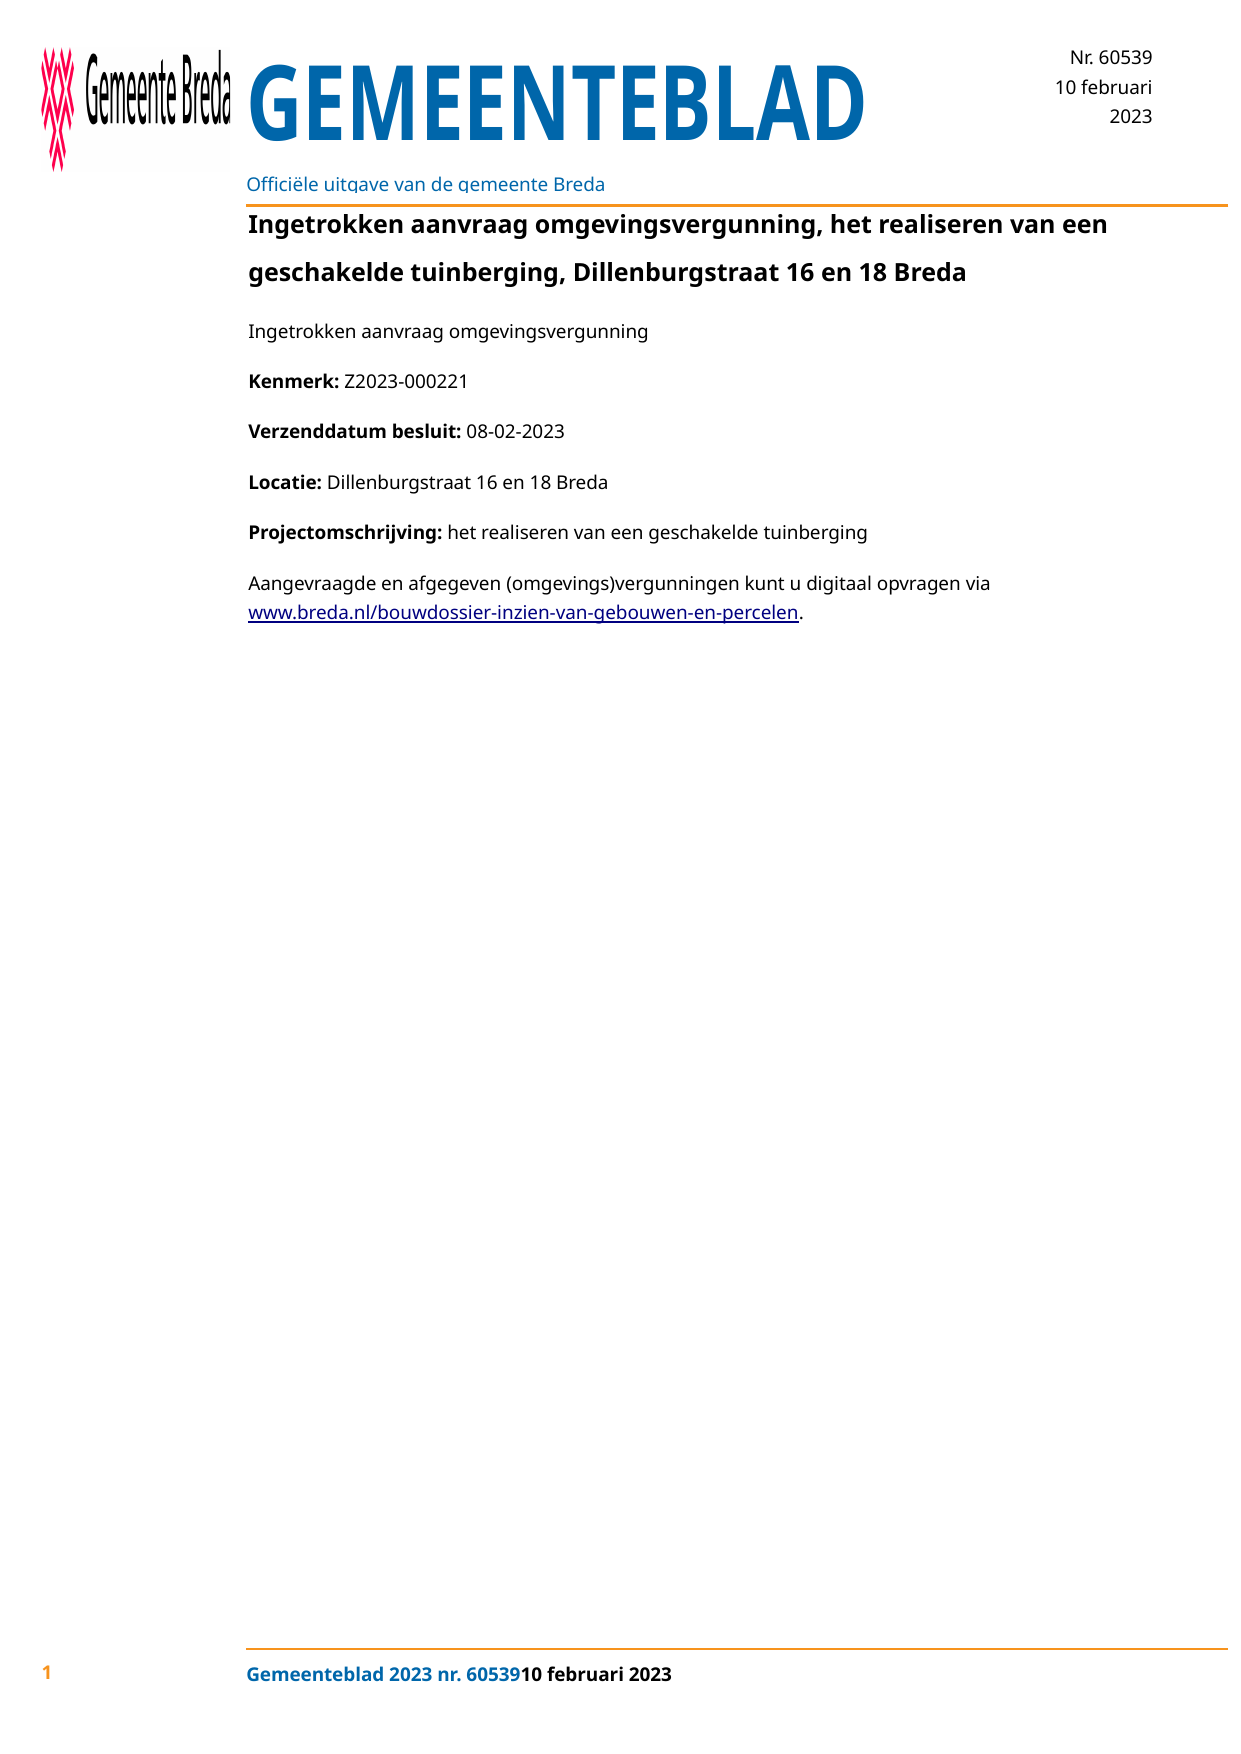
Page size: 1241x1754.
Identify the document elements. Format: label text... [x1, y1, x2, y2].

text Locatie: Dillenburgstraat 16 en 18 Breda [248, 469, 1152, 495]
text Ingetrokken aanvraag omgevingsvergunning, het realiseren van een geschakelde tuinberging, Dillenburgstraat 16 en 18 Breda [248, 207, 1152, 288]
text Projectomschrijving: het realiseren van een geschakelde tuinberging [248, 519, 1152, 545]
picture [41, 47, 231, 172]
text Ingetrokken aanvraag omgevingsvergunning [248, 318, 1152, 344]
text Verzenddatum besluit: 08-02-2023 [248, 419, 1152, 444]
text Aangevraagde en afgegeven (omgevings)vergunningen kunt u digitaal opvragen via www.breda.nl/bouwdossier-inzien-van-gebouwen-en-percelen. [248, 570, 1152, 625]
text Kenmerk: Z2023-000221 [248, 368, 1152, 394]
